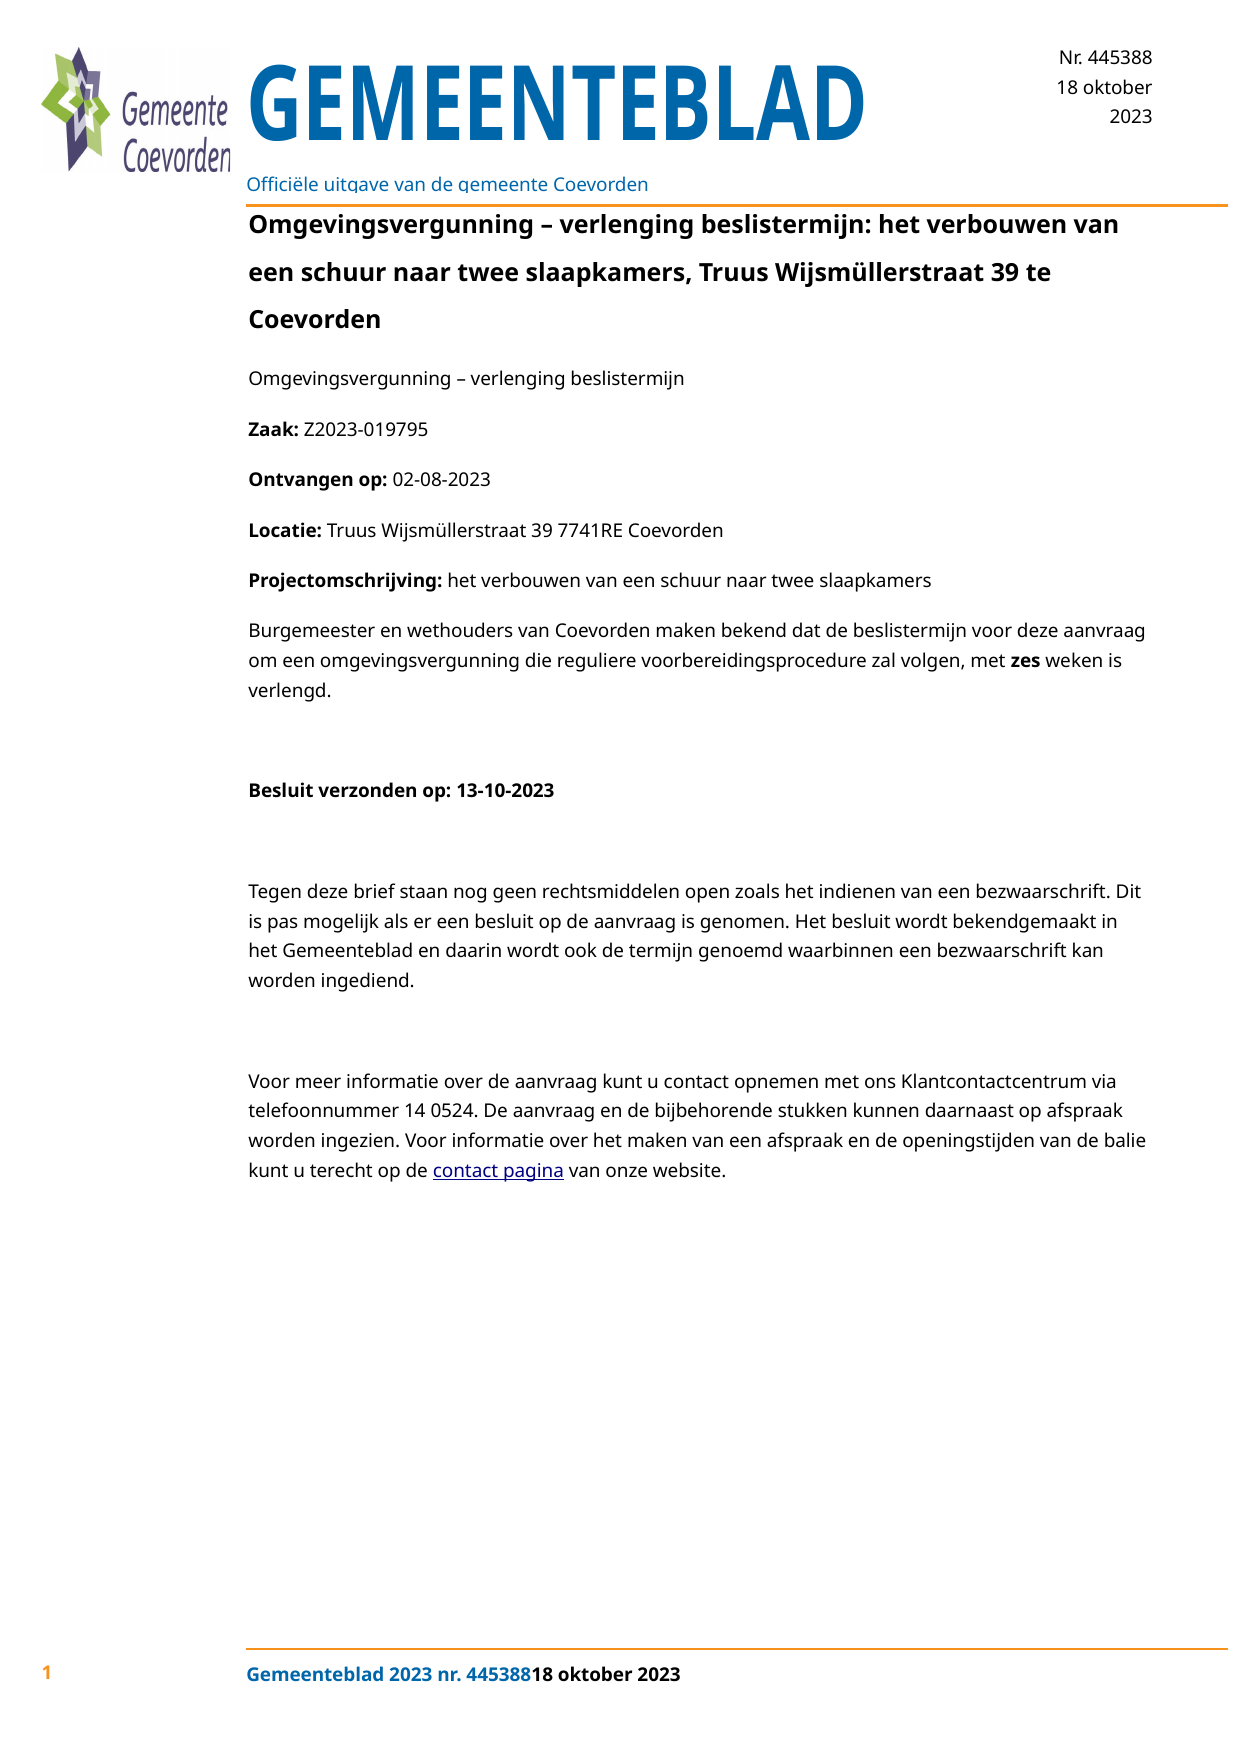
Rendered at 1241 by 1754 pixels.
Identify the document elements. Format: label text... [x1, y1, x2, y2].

text Projectomschrijving: het verbouwen van een schuur naar twee slaapkamers [248, 567, 1152, 593]
text Zaak: Z2023-019795 [248, 416, 1152, 442]
text Omgevingsvergunning – verlenging beslistermijn [248, 366, 1152, 391]
picture [41, 47, 231, 172]
text Burgemeester en wethouders van Coevorden maken bekend dat de beslistermijn voor deze aanvraag om een omgevingsvergunning die reguliere voorbereidingsprocedure zal volgen, met zes weken is verlengd. [248, 618, 1152, 702]
text Locatie: Truus Wijsmüllerstraat 39 7741RE Coevorden [248, 517, 1152, 542]
text Ontvangen op: 02-08-2023 [248, 466, 1152, 492]
text Omgevingsvergunning – verlenging beslistermijn: het verbouwen van een schuur naar twee slaapkamers, Truus Wijsmüllerstraat 39 te Coevorden [248, 207, 1152, 336]
text Voor meer informatie over de aanvraag kunt u contact opnemen met ons Klantcontactcentrum via telefoonnummer 14 0524. De aanvraag en de bijbehorende stukken kunnen daarnaast op afspraak worden ingezien. Voor informatie over het maken van een afspraak en de openingstijden van de balie kunt u terecht op de contact pagina van onze website. [248, 1068, 1152, 1182]
text Besluit verzonden op: 13-10-2023 [248, 778, 1152, 803]
text Tegen deze brief staan nog geen rechtsmiddelen open zoals het indienen van een bezwaarschrift. Dit is pas mogelijk als er een besluit op de aanvraag is genomen. Het besluit wordt bekendgemaakt in het Gemeenteblad en daarin wordt ook de termijn genoemd waarbinnen een bezwaarschrift kan worden ingediend. [248, 878, 1152, 993]
